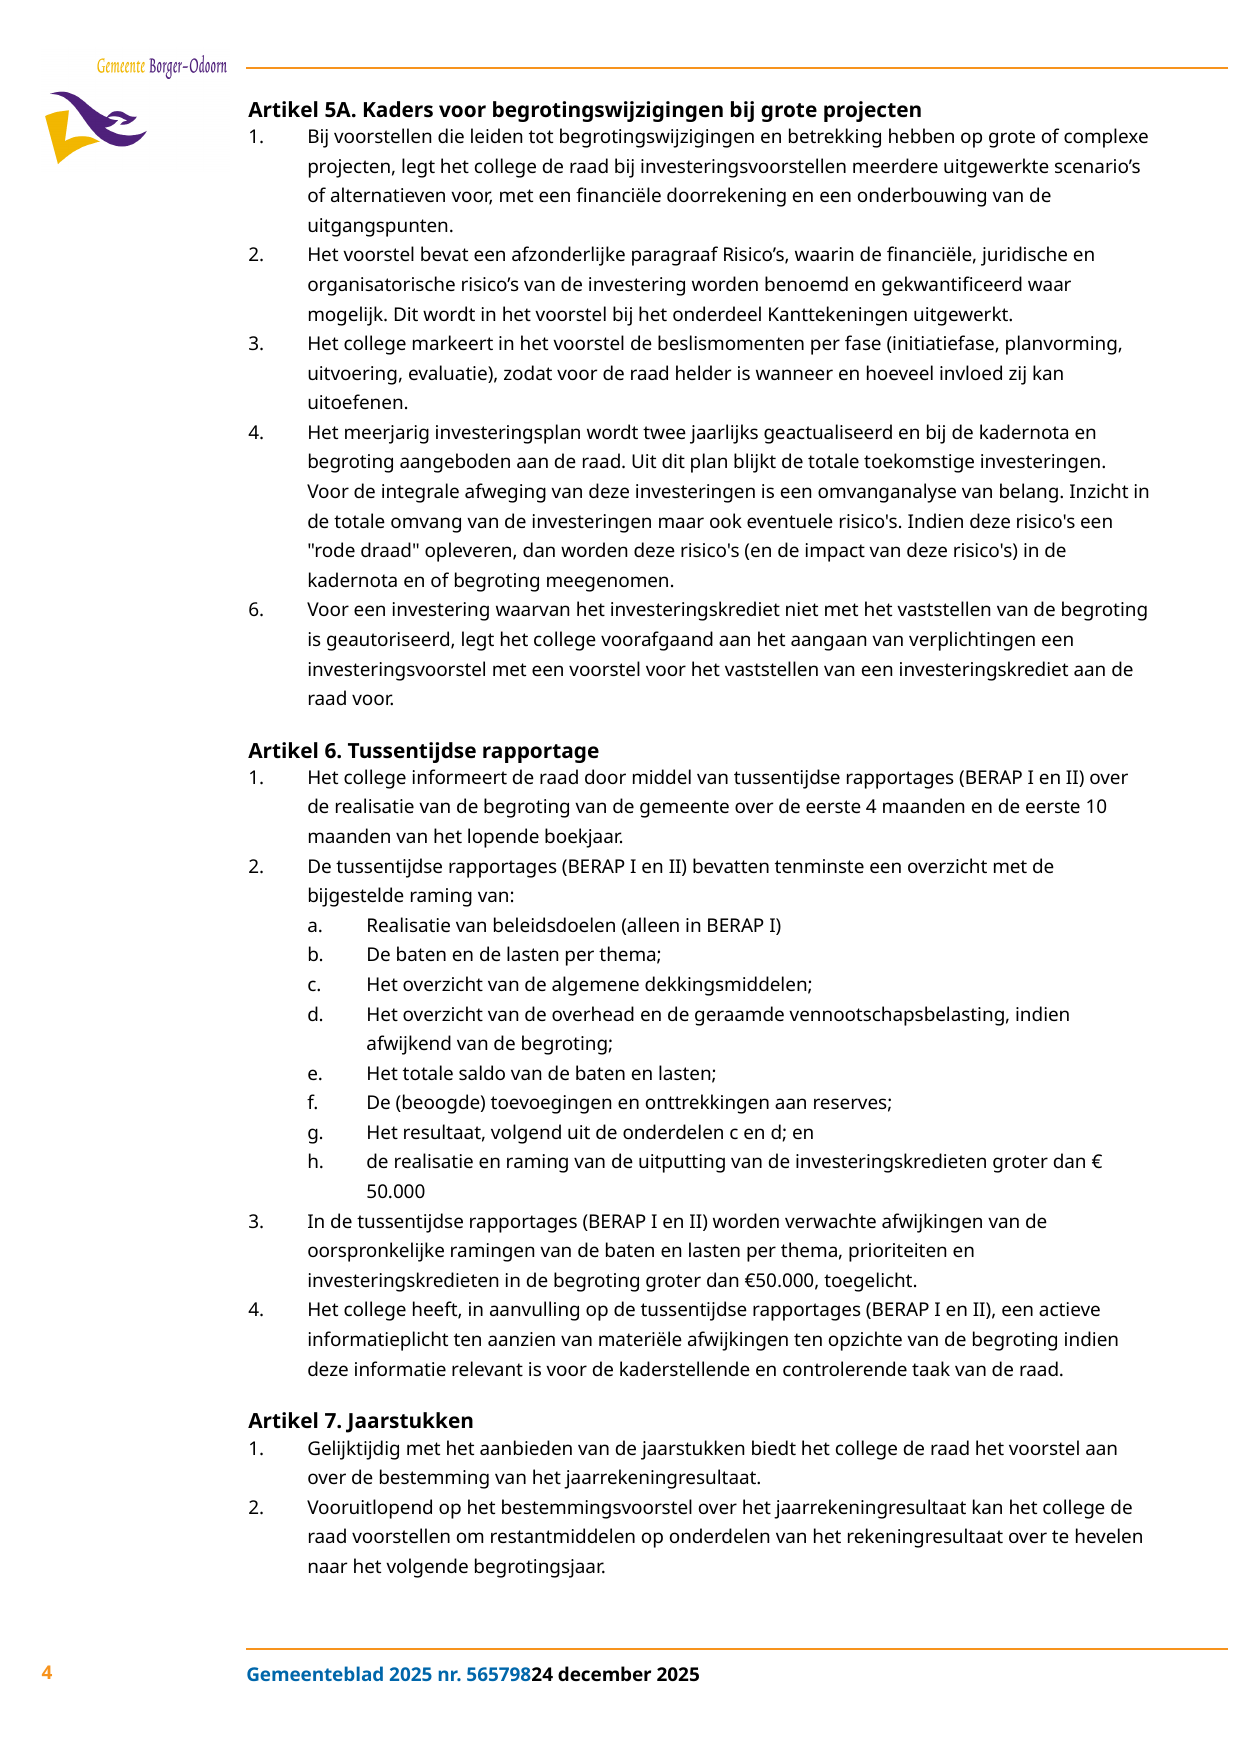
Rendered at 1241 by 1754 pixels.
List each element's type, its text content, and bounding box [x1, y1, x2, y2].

list De (beoogde) toevoegingen en onttrekkingen aan reserves; [307, 1089, 1152, 1115]
list Realisatie van beleidsdoelen (alleen in BERAP I) [307, 912, 1152, 938]
text Artikel 6. Tussentijdse rapportage [248, 736, 1152, 764]
list Het totale saldo van de baten en lasten; [307, 1060, 1152, 1086]
list Voor een investering waarvan het investeringskrediet niet met het vaststellen van de begroting is geautoriseerd, legt het college voorafgaand aan het aangaan van verplichtingen een investeringsvoorstel met een voorstel voor het vaststellen van een investeringskrediet aan de raad voor. [248, 597, 1152, 711]
list In de tussentijdse rapportages (BERAP I en II) worden verwachte afwijkingen van de oorspronkelijke ramingen van de baten en lasten per thema, prioriteiten en investeringskredieten in de begroting groter dan €50.000, toegelicht. [248, 1208, 1152, 1293]
picture [41, 47, 231, 172]
list Gelijktijdig met het aanbieden van de jaarstukken biedt het college de raad het voorstel aan over de bestemming van het jaarrekeningresultaat. [248, 1435, 1152, 1490]
list Het voorstel bevat een afzonderlijke paragraaf Risico’s, waarin de financiële, juridische en organisatorische risico’s van de investering worden benoemd en gekwantificeerd waar mogelijk. Dit wordt in het voorstel bij het onderdeel Kanttekeningen uitgewerkt. [248, 242, 1152, 326]
list Het overzicht van de overhead en de geraamde vennootschapsbelasting, indien afwijkend van de begroting; [307, 1001, 1152, 1056]
list Het college heeft, in aanvulling op de tussentijdse rapportages (BERAP I en II), een actieve informatieplicht ten aanzien van materiële afwijkingen ten opzichte van de begroting indien deze informatie relevant is voor de kaderstellende en controlerende taak van de raad. [248, 1297, 1152, 1382]
list De baten en de lasten per thema; [307, 942, 1152, 967]
list Vooruitlopend op het bestemmingsvoorstel over het jaarrekeningresultaat kan het college de raad voorstellen om restantmiddelen op onderdelen van het rekeningresultaat over te hevelen naar het volgende begrotingsjaar. [248, 1494, 1152, 1579]
list de realisatie en raming van de uitputting van de investeringskredieten groter dan € 50.000 [307, 1149, 1152, 1204]
text Artikel 5A. Kaders voor begrotingswijzigingen bij grote projecten [248, 95, 1152, 123]
list Het meerjarig investeringsplan wordt twee jaarlijks geactualiseerd en bij de kadernota en begroting aangeboden aan de raad. Uit dit plan blijkt de totale toekomstige investeringen. Voor de integrale afweging van deze investeringen is een omvanganalyse van belang. Inzicht in de totale omvang van de investeringen maar ook eventuele risico's. Indien deze risico's een "rode draad" opleveren, dan worden deze risico's (en de impact van deze risico's) in de kadernota en of begroting meegenomen. [248, 419, 1152, 593]
list Het overzicht van de algemene dekkingsmiddelen; [307, 971, 1152, 997]
list De tussentijdse rapportages (BERAP I en II) bevatten tenminste een overzicht met de bijgestelde raming van: [248, 853, 1152, 908]
text Artikel 7. Jaarstukken [248, 1406, 1152, 1435]
list Bij voorstellen die leiden tot begrotingswijzigingen en betrekking hebben op grote of complexe projecten, legt het college de raad bij investeringsvoorstellen meerdere uitgewerkte scenario’s of alternatieven voor, met een financiële doorrekening en een onderbouwing van de uitgangspunten. [248, 123, 1152, 238]
list Het college informeert de raad door middel van tussentijdse rapportages (BERAP I en II) over de realisatie van de begroting van de gemeente over de eerste 4 maanden en de eerste 10 maanden van het lopende boekjaar. [248, 764, 1152, 849]
list Het college markeert in het voorstel de beslismomenten per fase (initiatiefase, planvorming, uitvoering, evaluatie), zodat voor de raad helder is wanneer en hoeveel invloed zij kan uitoefenen. [248, 330, 1152, 415]
list Het resultaat, volgend uit de onderdelen c en d; en [307, 1119, 1152, 1145]
